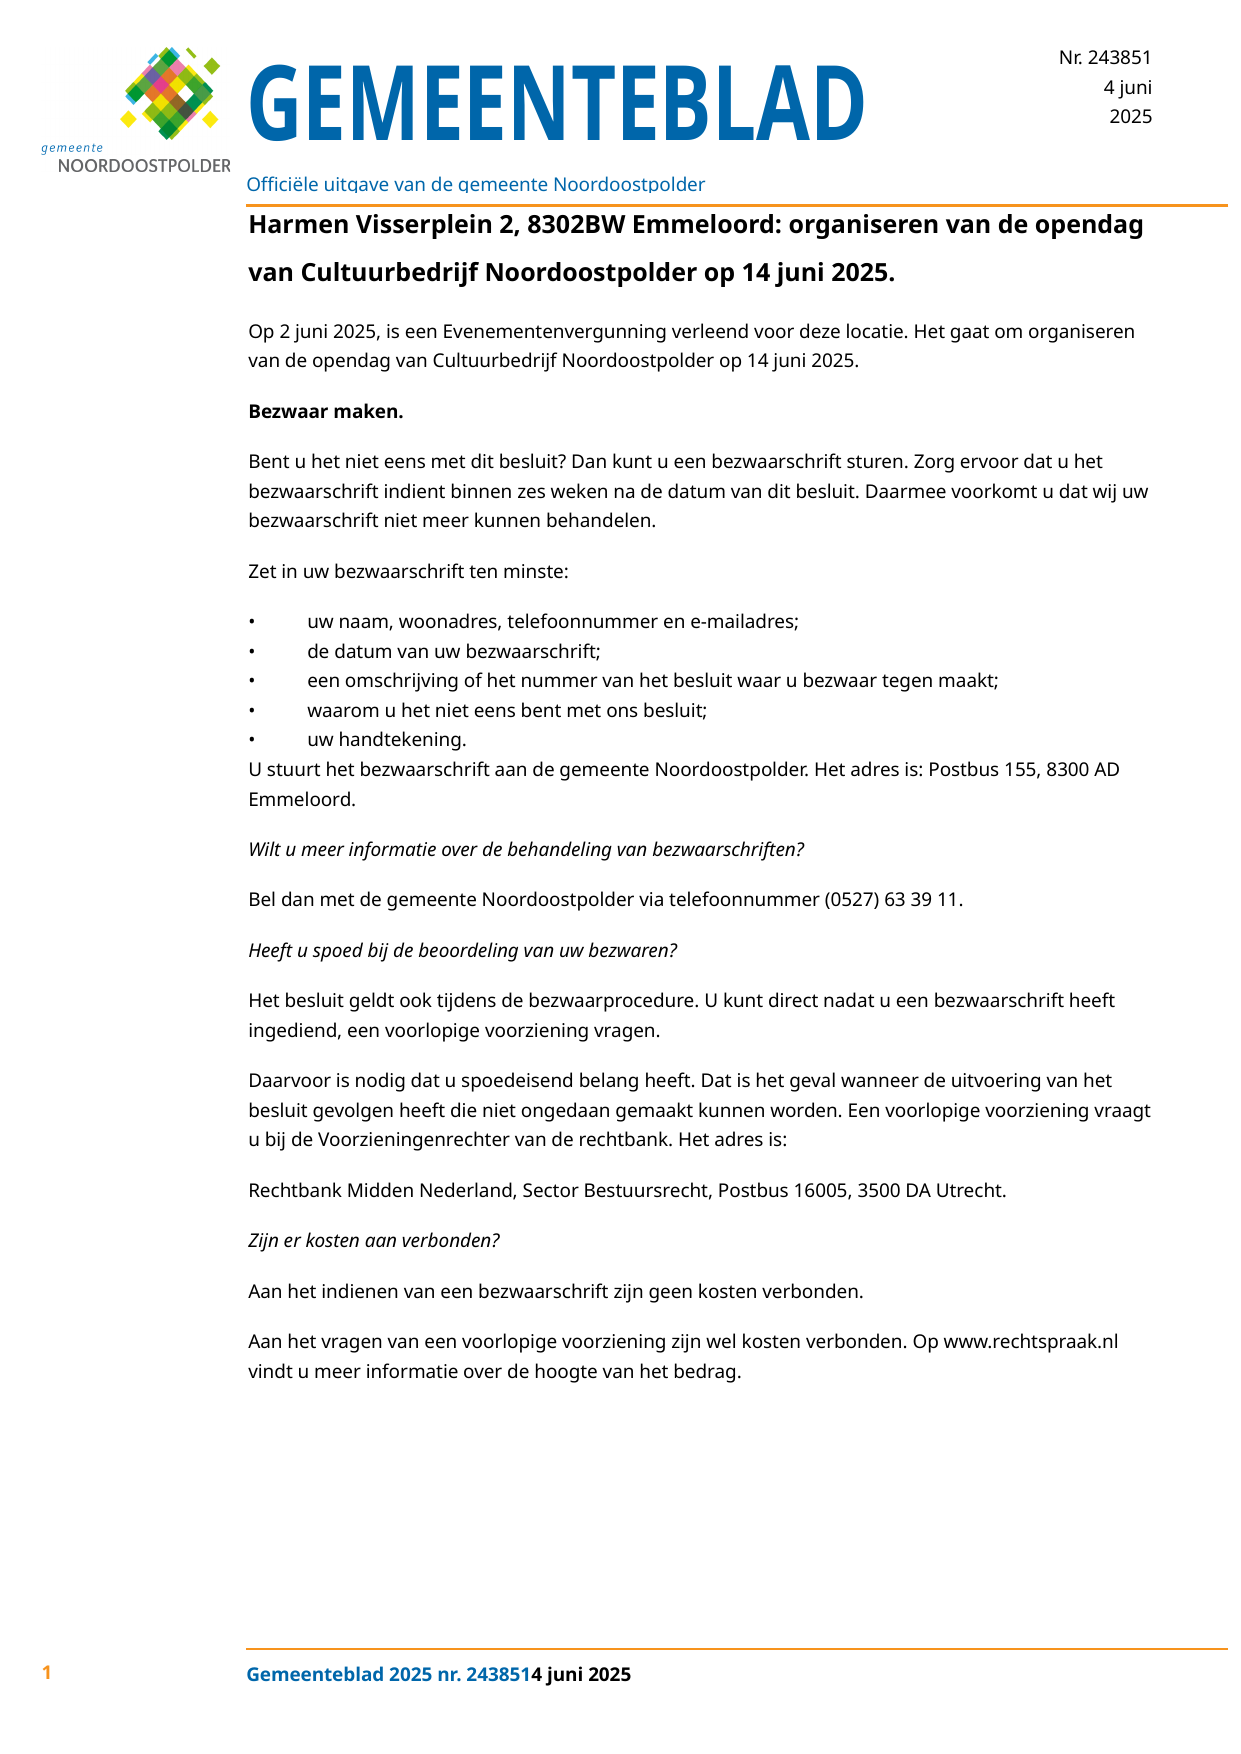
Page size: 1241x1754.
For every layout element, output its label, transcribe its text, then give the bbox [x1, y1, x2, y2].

text Het besluit geldt ook tijdens de bezwaarprocedure. U kunt direct nadat u een bezwaarschrift heeft ingediend, een voorlopige voorziening vragen. [248, 987, 1152, 1043]
text Daarvoor is nodig dat u spoedeisend belang heeft. Dat is het geval wanneer de uitvoering van het besluit gevolgen heeft die niet ongedaan gemaakt kunnen worden. Een voorlopige voorziening vraagt u bij de Voorzieningenrechter van de rechtbank. Het adres is: [248, 1067, 1152, 1152]
list een omschrijving of het nummer van het besluit waar u bezwaar tegen maakt; [248, 667, 1152, 693]
list de datum van uw bezwaarschrift; [248, 638, 1152, 664]
list waarom u het niet eens bent met ons besluit; [248, 697, 1152, 723]
text Heeft u spoed bij de beoordeling van uw bezwaren? [248, 937, 1152, 963]
text Rechtbank Midden Nederland, Sector Bestuursrecht, Postbus 16005, 3500 DA Utrecht. [248, 1177, 1152, 1203]
list uw handtekening. [248, 727, 1152, 752]
text Harmen Visserplein 2, 8302BW Emmeloord: organiseren van de opendag van Cultuurbedrijf Noordoostpolder op 14 juni 2025. [248, 207, 1152, 288]
text Zet in uw bezwaarschrift ten minste: [248, 558, 1152, 584]
list uw naam, woonadres, telefoonnummer en e-mailadres; [248, 608, 1152, 634]
text Aan het vragen van een voorlopige voorziening zijn wel kosten verbonden. Op www.rechtspraak.nl vindt u meer informatie over de hoogte van het bedrag. [248, 1328, 1152, 1384]
text Bel dan met de gemeente Noordoostpolder via telefoonnummer (0527) 63 39 11. [248, 887, 1152, 912]
text Bezwaar maken. [248, 398, 1152, 424]
text Aan het indienen van een bezwaarschrift zijn geen kosten verbonden. [248, 1278, 1152, 1304]
picture [41, 47, 231, 172]
text Zijn er kosten aan verbonden? [248, 1227, 1152, 1253]
text Bent u het niet eens met dit besluit? Dan kunt u een bezwaarschrift sturen. Zorg ervoor dat u het bezwaarschrift indient binnen zes weken na de datum van dit besluit. Daarmee voorkomt u dat wij uw bezwaarschrift niet meer kunnen behandelen. [248, 448, 1152, 533]
text U stuurt het bezwaarschrift aan de gemeente Noordoostpolder. Het adres is: Postbus 155, 8300 AD Emmeloord. [248, 756, 1152, 812]
text Wilt u meer informatie over de behandeling van bezwaarschriften? [248, 836, 1152, 862]
text Op 2 juni 2025, is een Evenementenvergunning verleend voor deze locatie. Het gaat om organiseren van de opendag van Cultuurbedrijf Noordoostpolder op 14 juni 2025. [248, 318, 1152, 373]
